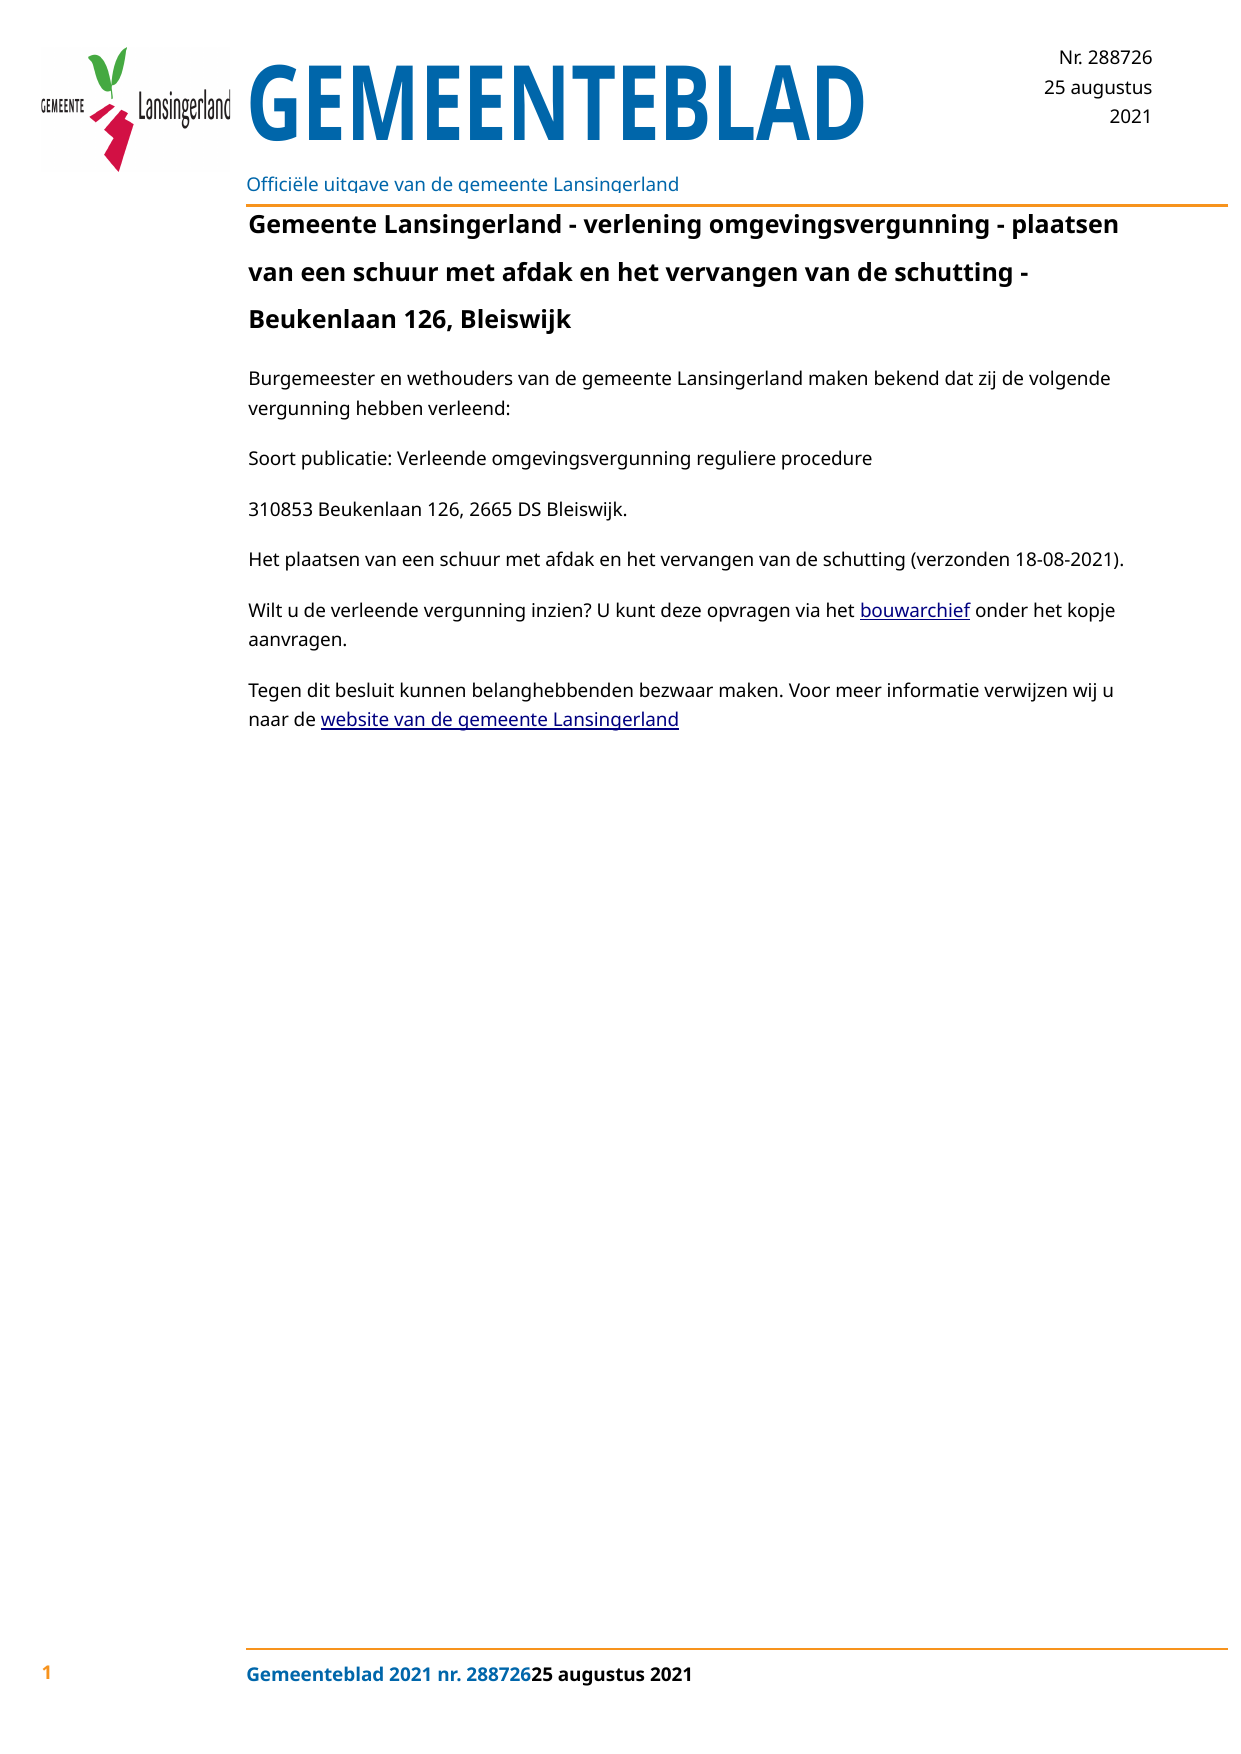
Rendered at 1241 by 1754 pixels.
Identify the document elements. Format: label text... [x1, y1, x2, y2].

text Gemeente Lansingerland - verlening omgevingsvergunning - plaatsen van een schuur met afdak en het vervangen van de schutting - Beukenlaan 126, Bleiswijk [248, 207, 1152, 336]
text Het plaatsen van een schuur met afdak en het vervangen van de schutting (verzonden 18-08-2021). [248, 546, 1152, 572]
text Wilt u de verleende vergunning inzien? U kunt deze opvragen via het bouwarchief onder het kopje aanvragen. [248, 597, 1152, 652]
text Burgemeester en wethouders van de gemeente Lansingerland maken bekend dat zij de volgende vergunning hebben verleend: [248, 366, 1152, 421]
text Tegen dit besluit kunnen belanghebbenden bezwaar maken. Voor meer informatie verwijzen wij u naar de website van de gemeente Lansingerland [248, 677, 1152, 732]
text Soort publicatie: Verleende omgevingsvergunning reguliere procedure [248, 446, 1152, 471]
text 310853 Beukenlaan 126, 2665 DS Bleiswijk. [248, 496, 1152, 522]
picture [41, 47, 231, 172]
